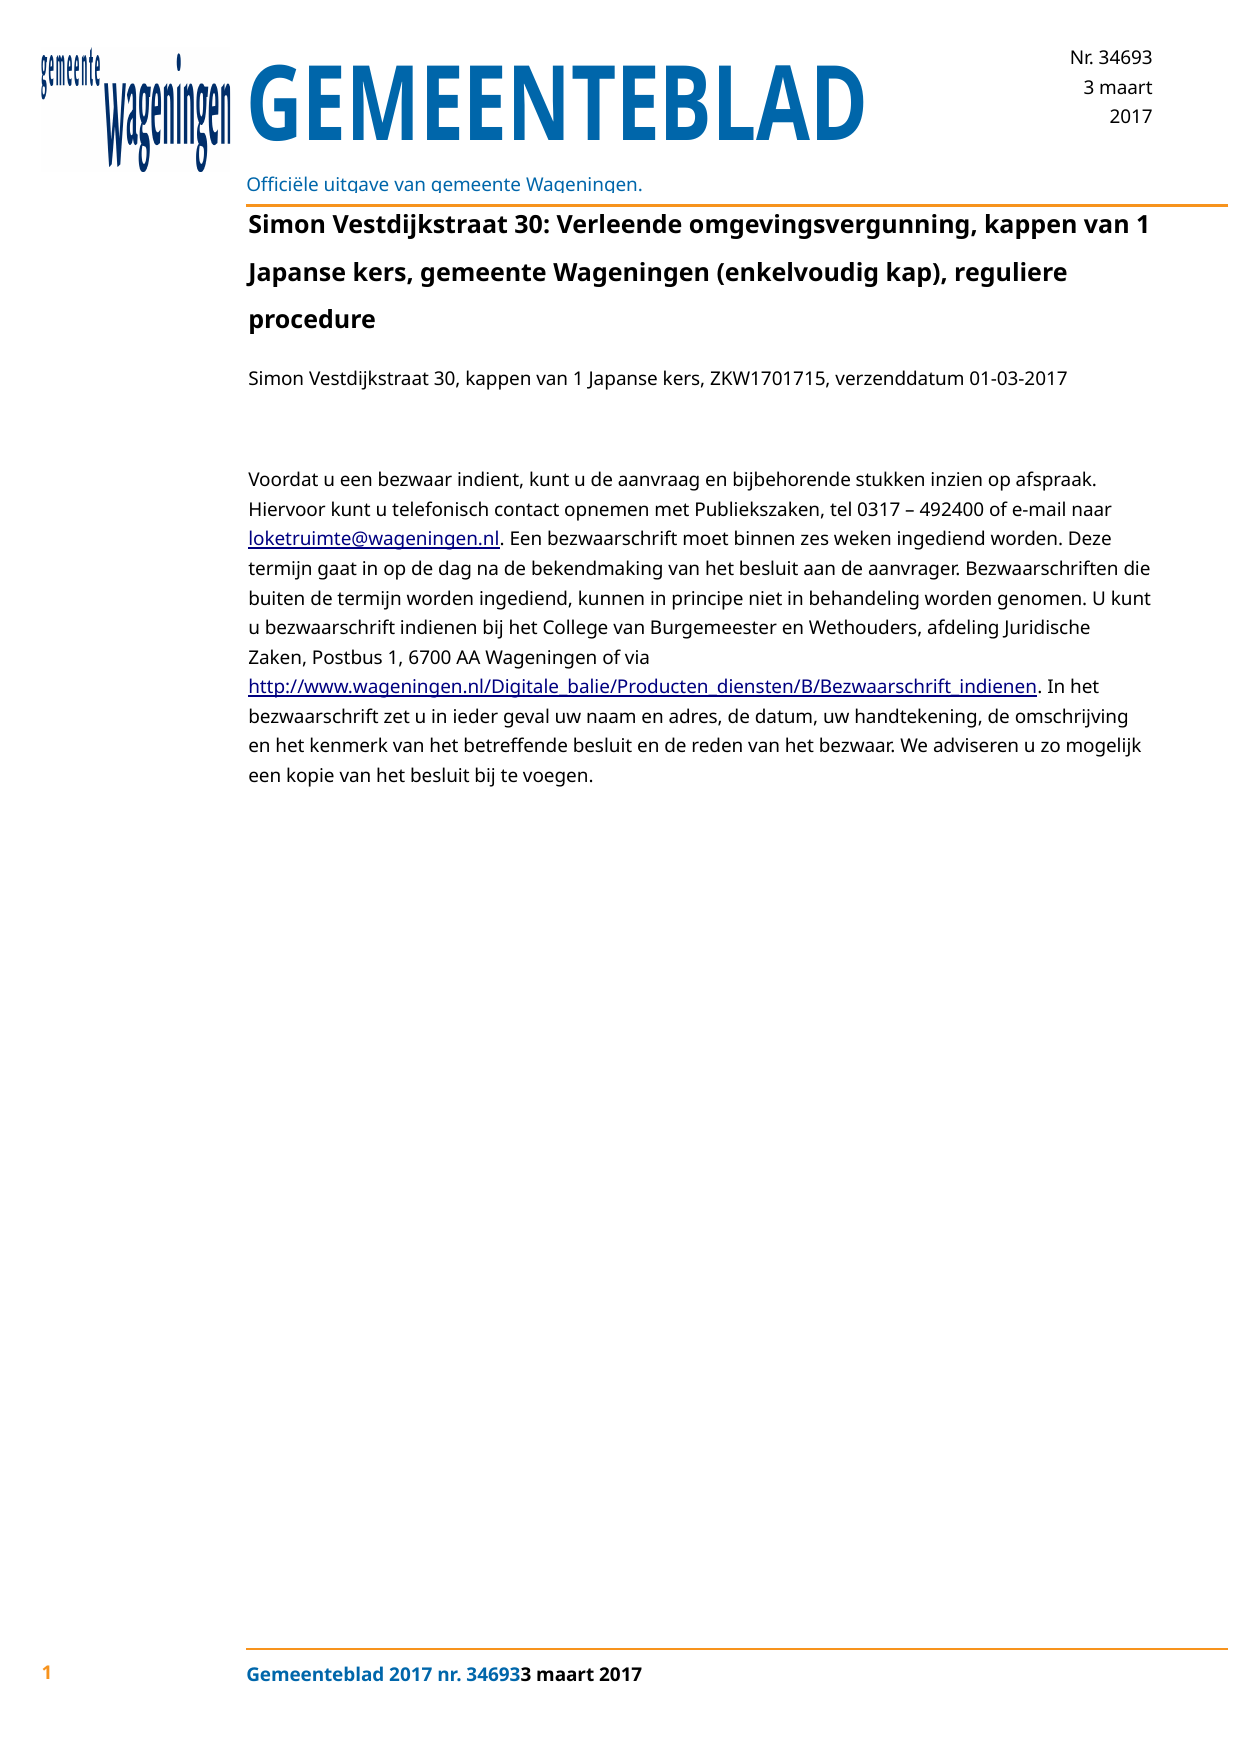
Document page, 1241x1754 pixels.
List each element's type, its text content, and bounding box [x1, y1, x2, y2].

picture [41, 47, 231, 172]
text Simon Vestdijkstraat 30, kappen van 1 Japanse kers, ZKW1701715, verzenddatum 01-03-2017 [248, 366, 1152, 391]
text Simon Vestdijkstraat 30: Verleende omgevingsvergunning, kappen van 1 Japanse kers, gemeente Wageningen (enkelvoudig kap), reguliere procedure [248, 207, 1152, 336]
text Voordat u een bezwaar indient, kunt u de aanvraag en bijbehorende stukken inzien op afspraak. Hiervoor kunt u telefonisch contact opnemen met Publiekszaken, tel 0317 – 492400 of e-mail naar loketruimte@wageningen.nl. Een bezwaarschrift moet binnen zes weken ingediend worden. Deze termijn gaat in op de dag na de bekendmaking van het besluit aan de aanvrager. Bezwaarschriften die buiten de termijn worden ingediend, kunnen in principe niet in behandeling worden genomen. U kunt u bezwaarschrift indienen bij het College van Burgemeester en Wethouders, afdeling Juridische Zaken, Postbus 1, 6700 AA Wageningen of via http://www.wageningen.nl/Digitale_balie/Producten_diensten/B/Bezwaarschrift_indienen. In het bezwaarschrift zet u in ieder geval uw naam en adres, de datum, uw handtekening, de omschrijving en het kenmerk van het betreffende besluit en de reden van het bezwaar. We adviseren u zo mogelijk een kopie van het besluit bij te voegen. [248, 466, 1152, 788]
